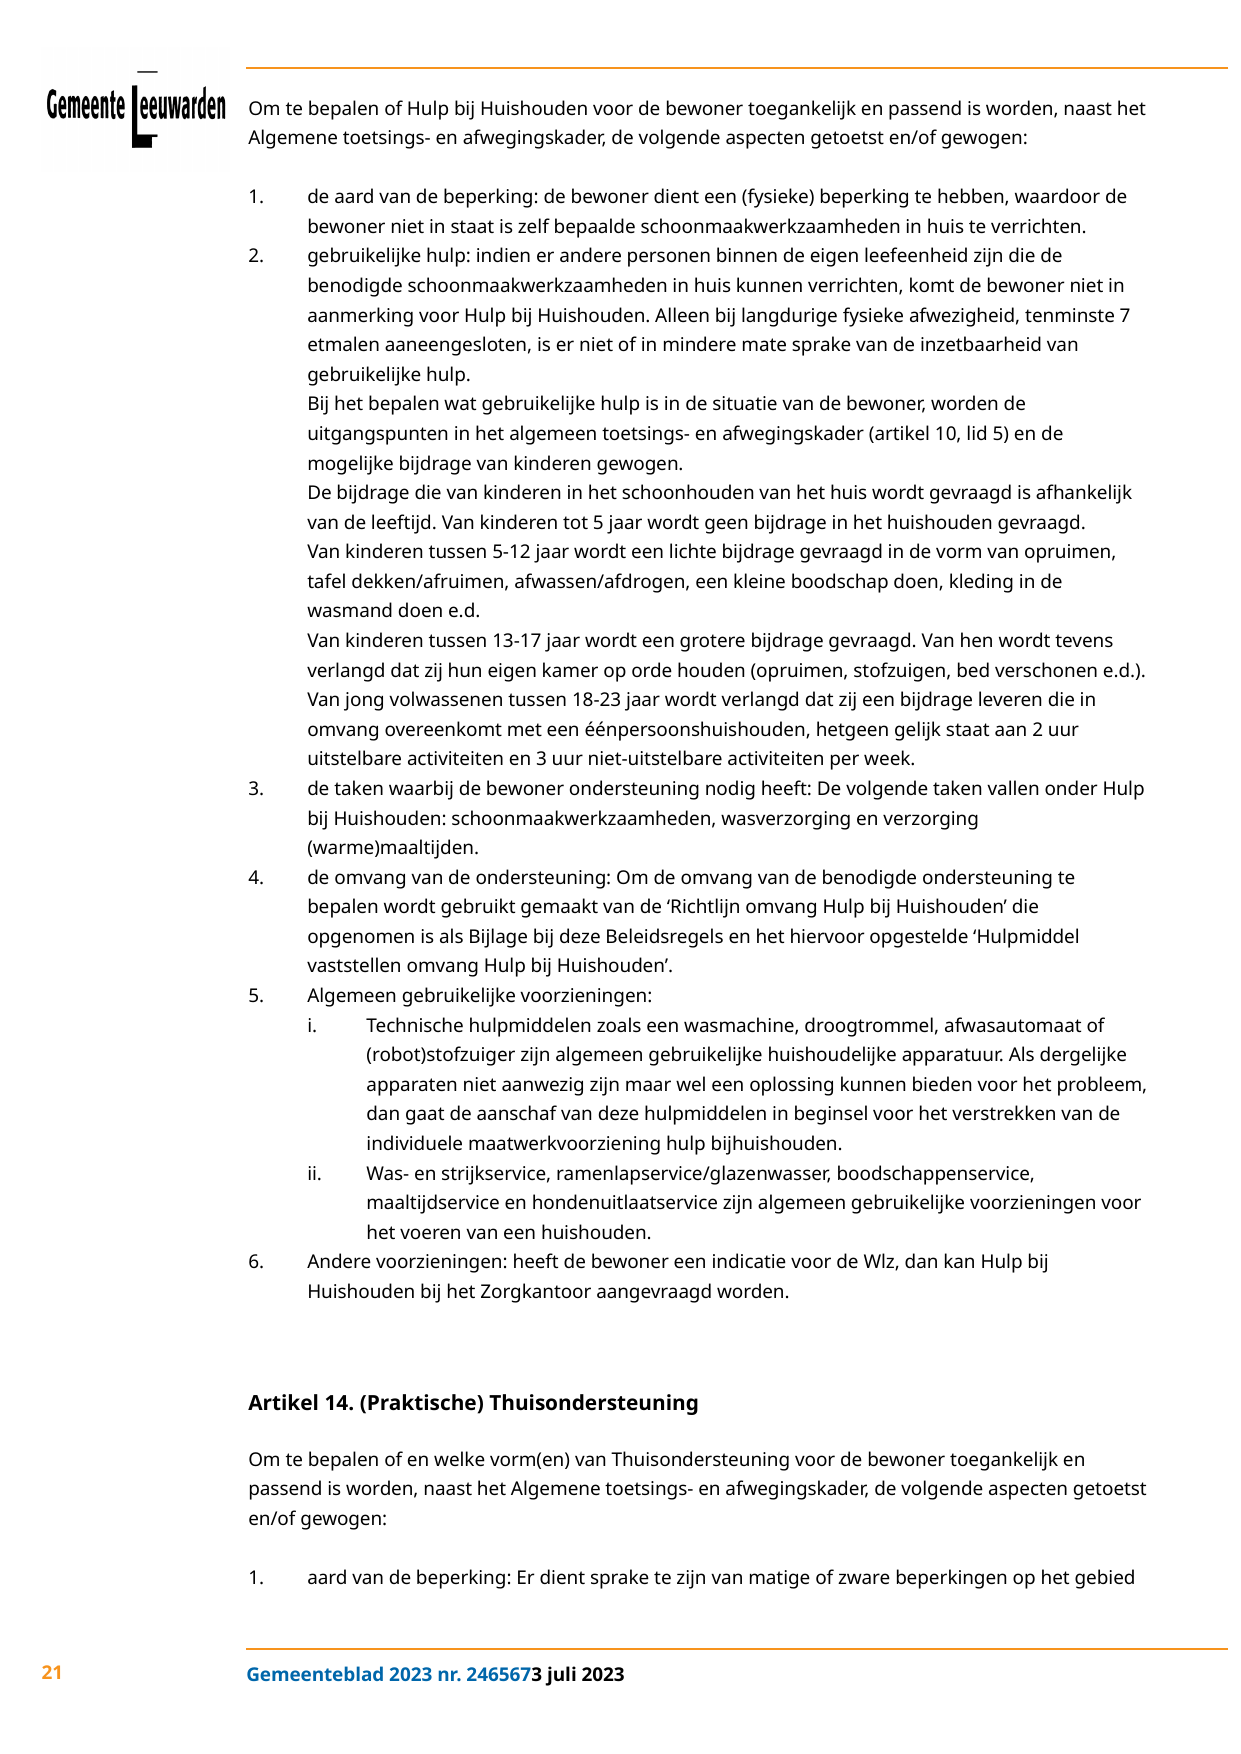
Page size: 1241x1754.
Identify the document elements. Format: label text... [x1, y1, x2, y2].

list Technische hulpmiddelen zoals een wasmachine, droogtrommel, afwasautomaat of (robot)stofzuiger zijn algemeen gebruikelijke huishoudelijke apparatuur. Als dergelijke apparaten niet aanwezig zijn maar wel een oplossing kunnen bieden voor het probleem, dan gaat de aanschaf van deze hulpmiddelen in beginsel voor het verstrekken van de individuele maatwerkvoorziening hulp bijhuishouden. [307, 1012, 1152, 1156]
list Algemeen gebruikelijke voorzieningen: [248, 982, 1152, 1008]
list de taken waarbij de bewoner ondersteuning nodig heeft: De volgende taken vallen onder Hulp bij Huishouden: schoonmaakwerkzaamheden, wasverzorging en verzorging (warme)maaltijden. [248, 775, 1152, 860]
list Van jong volwassenen tussen 18-23 jaar wordt verlangd dat zij een bijdrage leveren die in omvang overeenkomt met een éénpersoonshuishouden, hetgeen gelijk staat aan 2 uur uitstelbare activiteiten en 3 uur niet-uitstelbare activiteiten per week. [248, 686, 1152, 771]
list de omvang van de ondersteuning: Om de omvang van de benodigde ondersteuning te bepalen wordt gebruikt gemaakt van de ‘Richtlijn omvang Hulp bij Huishouden’ die opgenomen is als Bijlage bij deze Beleidsregels en het hiervoor opgestelde ‘Hulpmiddel vaststellen omvang Hulp bij Huishouden’. [248, 864, 1152, 978]
list Andere voorzieningen: heeft de bewoner een indicatie voor de Wlz, dan kan Hulp bij Huishouden bij het Zorgkantoor aangevraagd worden. [248, 1248, 1152, 1304]
list Was- en strijkservice, ramenlapservice/glazenwasser, boodschappenservice, maaltijdservice en hondenuitlaatservice zijn algemeen gebruikelijke voorzieningen voor het voeren van een huishouden. [307, 1160, 1152, 1245]
list Van kinderen tussen 5-12 jaar wordt een lichte bijdrage gevraagd in de vorm van opruimen, tafel dekken/afruimen, afwassen/afdrogen, een kleine boodschap doen, kleding in de wasmand doen e.d. [248, 538, 1152, 623]
list Bij het bepalen wat gebruikelijke hulp is in de situatie van de bewoner, worden de uitgangspunten in het algemeen toetsings- en afwegingskader (artikel 10, lid 5) en de mogelijke bijdrage van kinderen gewogen. [248, 391, 1152, 476]
text Om te bepalen of en welke vorm(en) van Thuisondersteuning voor de bewoner toegankelijk en passend is worden, naast het Algemene toetsings- en afwegingskader, de volgende aspecten getoetst en/of gewogen: [248, 1446, 1152, 1531]
list De bijdrage die van kinderen in het schoonhouden van het huis wordt gevraagd is afhankelijk van de leeftijd. Van kinderen tot 5 jaar wordt geen bijdrage in het huishouden gevraagd. [248, 479, 1152, 535]
list Van kinderen tussen 13-17 jaar wordt een grotere bijdrage gevraagd. Van hen wordt tevens verlangd dat zij hun eigen kamer op orde houden (opruimen, stofzuigen, bed verschonen e.d.). [248, 627, 1152, 683]
text Om te bepalen of Hulp bij Huishouden voor de bewoner toegankelijk en passend is worden, naast het Algemene toetsings- en afwegingskader, de volgende aspecten getoetst en/of gewogen: [248, 95, 1152, 150]
text Artikel 14. (Praktische) Thuisondersteuning [248, 1388, 1152, 1416]
list de aard van de beperking: de bewoner dient een (fysieke) beperking te hebben, waardoor de bewoner niet in staat is zelf bepaalde schoonmaakwerkzaamheden in huis te verrichten. [248, 183, 1152, 239]
list aard van de beperking: Er dient sprake te zijn van matige of zware beperkingen op het gebied [248, 1564, 1152, 1590]
picture [41, 47, 231, 172]
list gebruikelijke hulp: indien er andere personen binnen de eigen leefeenheid zijn die de benodigde schoonmaakwerkzaamheden in huis kunnen verrichten, komt de bewoner niet in aanmerking voor Hulp bij Huishouden. Alleen bij langdurige fysieke afwezigheid, tenminste 7 etmalen aaneengesloten, is er niet of in mindere mate sprake van de inzetbaarheid van gebruikelijke hulp. [248, 243, 1152, 387]
